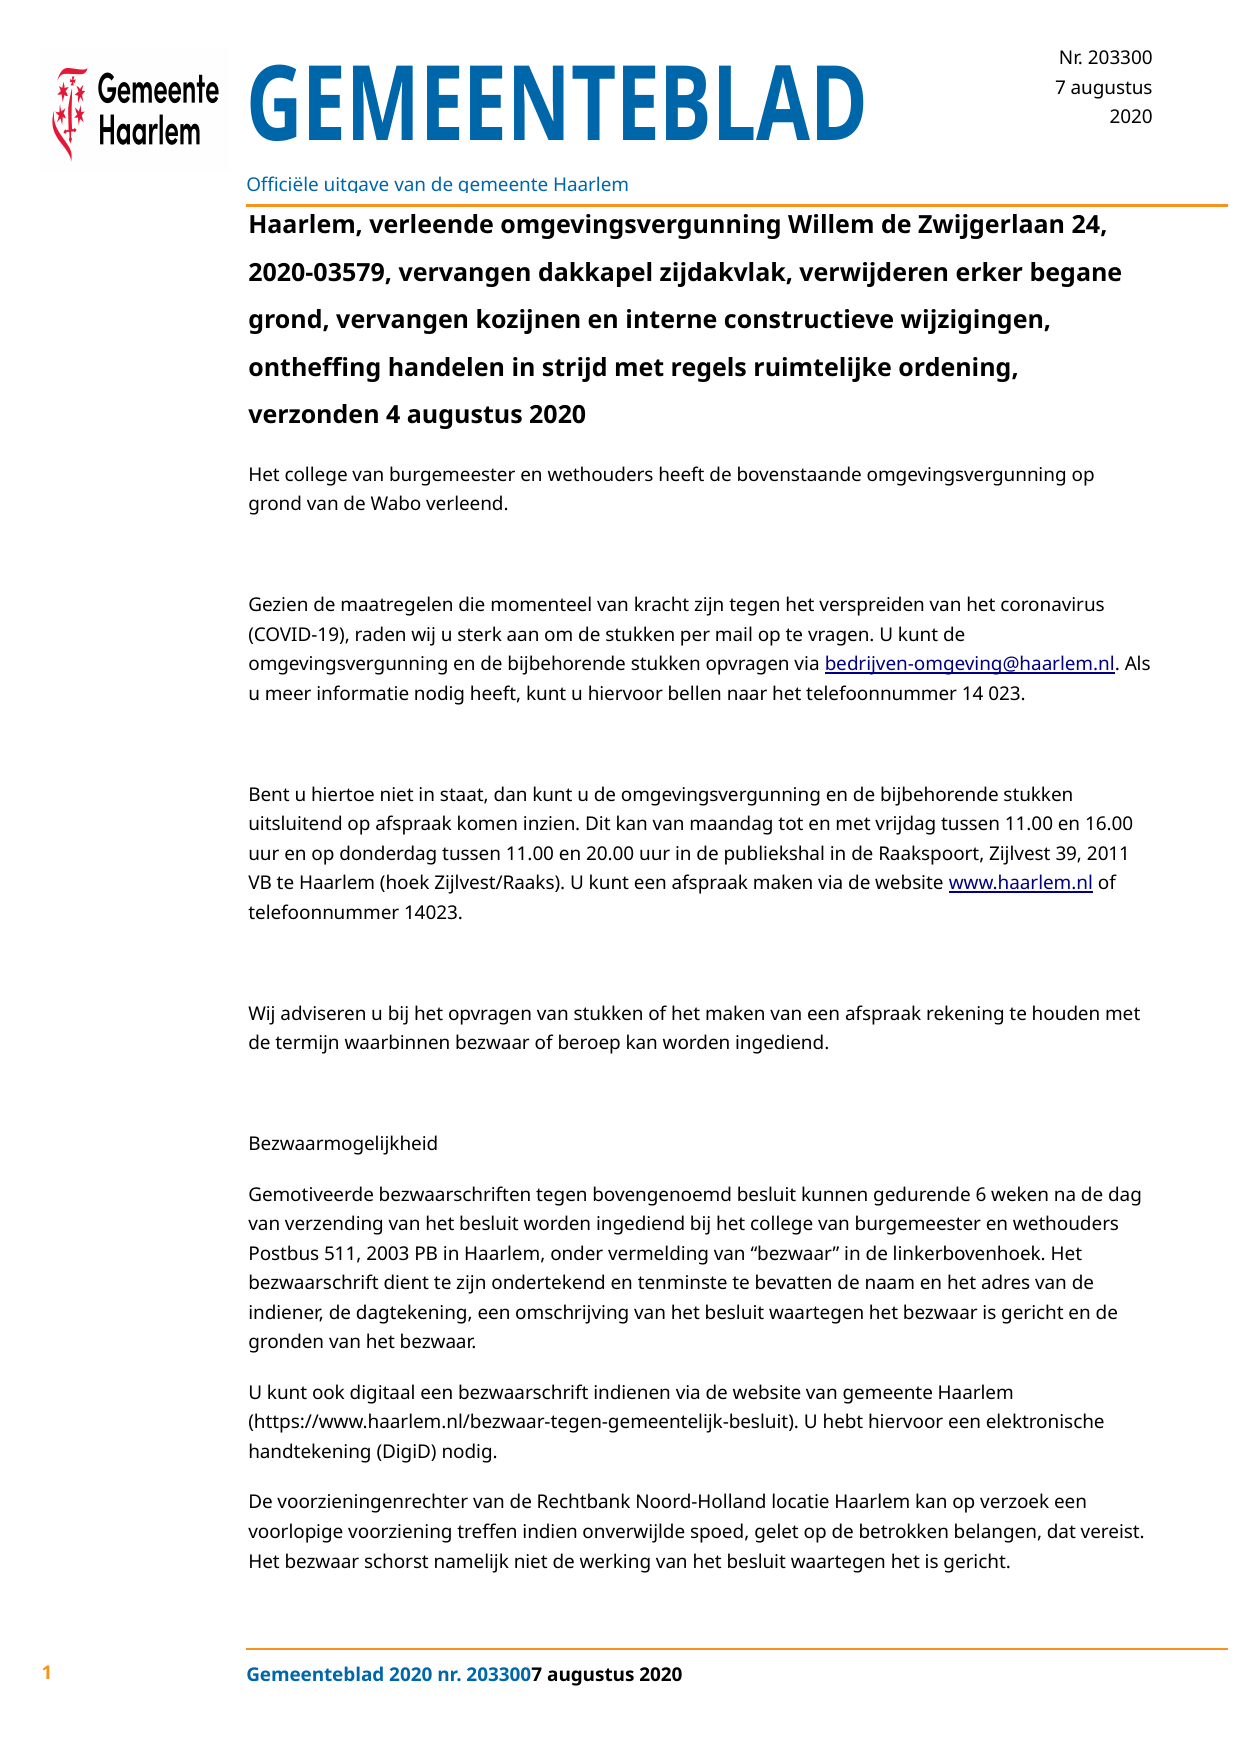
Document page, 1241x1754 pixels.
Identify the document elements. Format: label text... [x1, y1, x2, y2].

picture [41, 47, 231, 172]
text Bent u hiertoe niet in staat, dan kunt u de omgevingsvergunning en de bijbehorende stukken uitsluitend op afspraak komen inzien. Dit kan van maandag tot en met vrijdag tussen 11.00 en 16.00 uur en op donderdag tussen 11.00 en 20.00 uur in de publiekshal in de Raakspoort, Zijlvest 39, 2011 VB te Haarlem (hoek Zijlvest/Raaks). U kunt een afspraak maken via de website www.haarlem.nl of telefoonnummer 14023. [248, 781, 1152, 925]
text Wij adviseren u bij het opvragen van stukken of het maken van een afspraak rekening te houden met de termijn waarbinnen bezwaar of beroep kan worden ingediend. [248, 1000, 1152, 1055]
text U kunt ook digitaal een bezwaarschrift indienen via de website van gemeente Haarlem (https://www.haarlem.nl/bezwaar-tegen-gemeentelijk-besluit). U hebt hiervoor een elektronische handtekening (DigiD) nodig. [248, 1379, 1152, 1464]
text Gezien de maatregelen die momenteel van kracht zijn tegen het verspreiden van het coronavirus (COVID-19), raden wij u sterk aan om de stukken per mail op te vragen. U kunt de omgevingsvergunning en de bijbehorende stukken opvragen via bedrijven-omgeving@haarlem.nl. Als u meer informatie nodig heeft, kunt u hiervoor bellen naar het telefoonnummer 14 023. [248, 591, 1152, 706]
text Bezwaarmogelijkheid [248, 1130, 1152, 1156]
text Gemotiveerde bezwaarschriften tegen bovengenoemd besluit kunnen gedurende 6 weken na de dag van verzending van het besluit worden ingediend bij het college van burgemeester en wethouders Postbus 511, 2003 PB in Haarlem, onder vermelding van “bezwaar” in de linkerbovenhoek. Het bezwaarschrift dient te zijn ondertekend en tenminste te bevatten de naam en het adres van de indiener, de dagtekening, een omschrijving van het besluit waartegen het bezwaar is gericht en de gronden van het bezwaar. [248, 1181, 1152, 1354]
text Het college van burgemeester en wethouders heeft de bovenstaande omgevingsvergunning op grond van de Wabo verleend. [248, 461, 1152, 516]
text Haarlem, verleende omgevingsvergunning Willem de Zwijgerlaan 24, 2020-03579, vervangen dakkapel zijdakvlak, verwijderen erker begane grond, vervangen kozijnen en interne constructieve wijzigingen, ontheffing handelen in strijd met regels ruimtelijke ordening, verzonden 4 augustus 2020 [248, 207, 1152, 431]
text De voorzieningenrechter van de Rechtbank Noord-Holland locatie Haarlem kan op verzoek een voorlopige voorziening treffen indien onverwijlde spoed, gelet op de betrokken belangen, dat vereist. Het bezwaar schorst namelijk niet de werking van het besluit waartegen het is gericht. [248, 1489, 1152, 1573]
